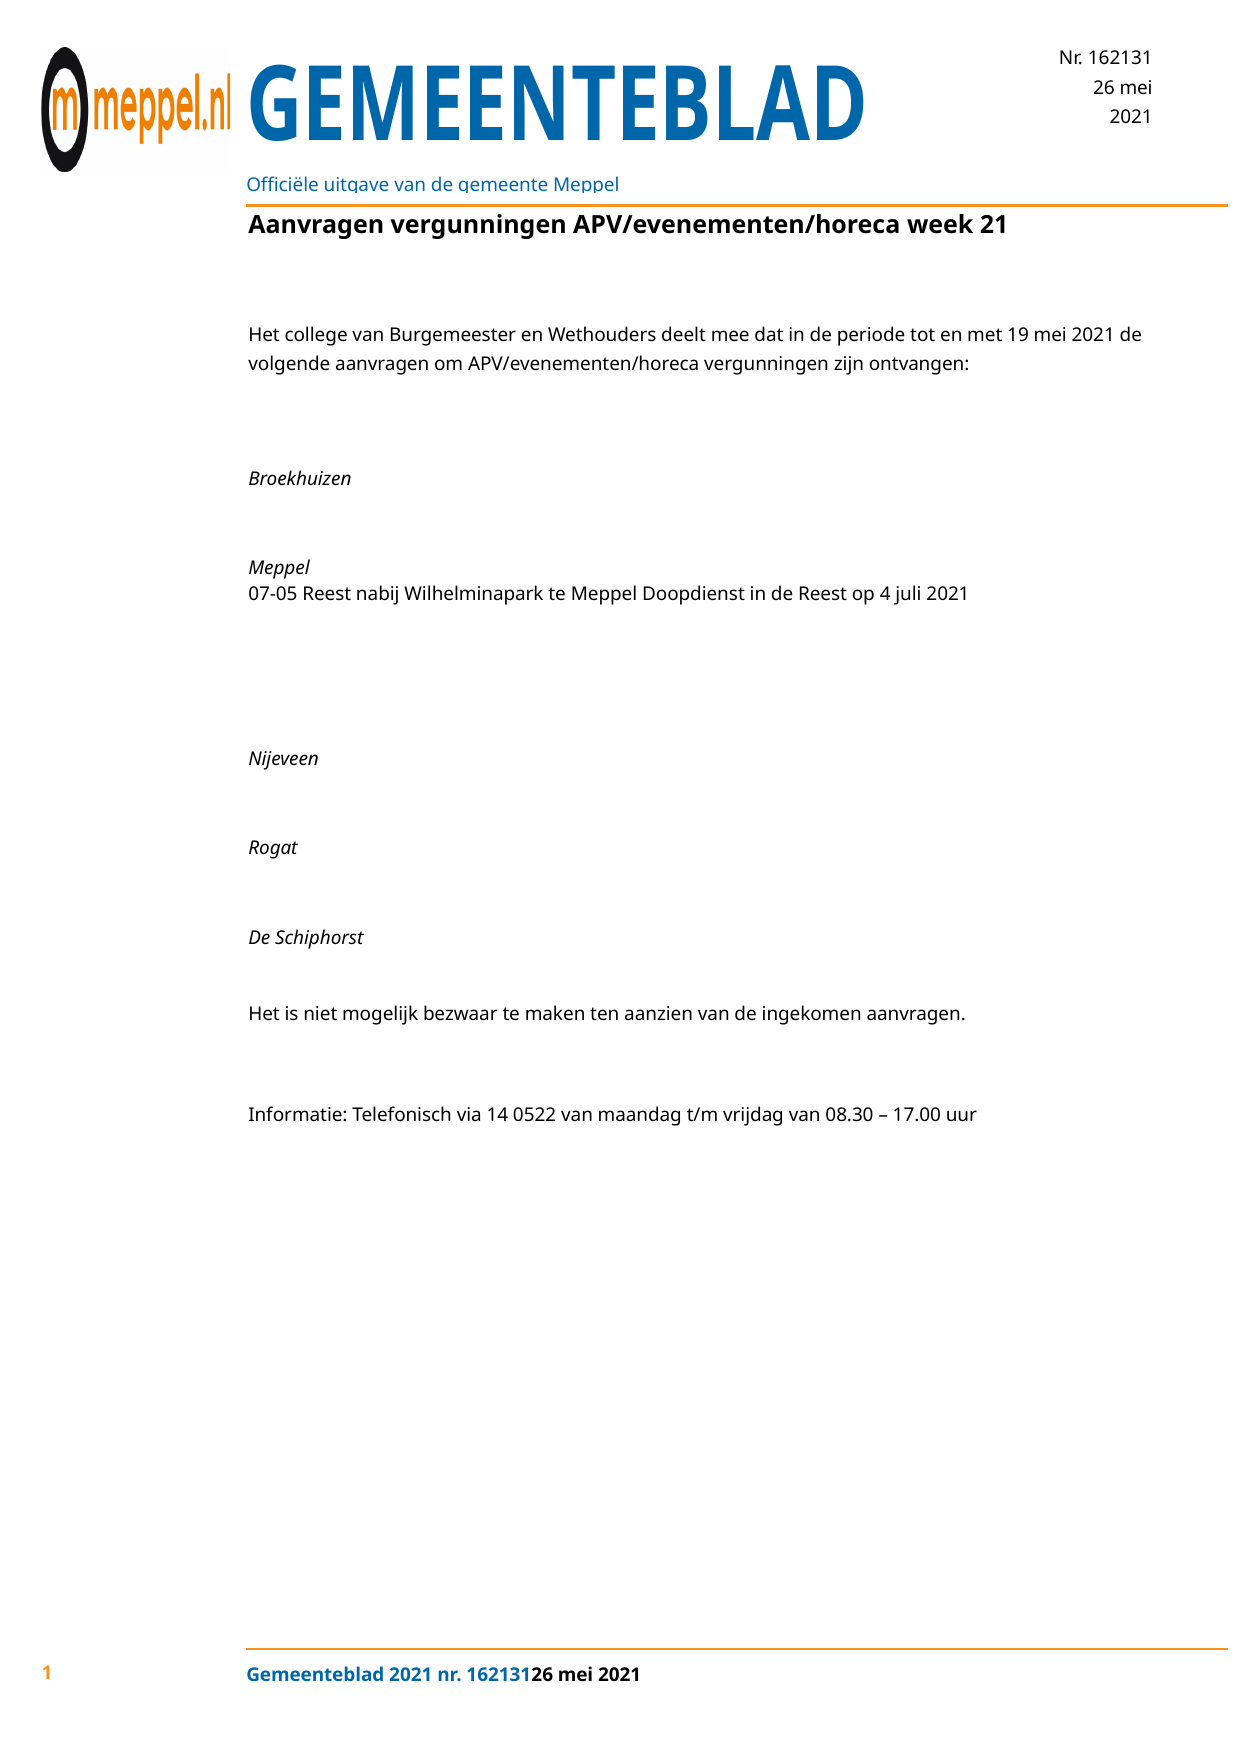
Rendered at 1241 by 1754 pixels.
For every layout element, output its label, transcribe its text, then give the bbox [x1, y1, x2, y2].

text 07-05 Reest nabij Wilhelminapark te Meppel Doopdienst in de Reest op 4 juli 2021 [248, 580, 1152, 606]
picture [41, 47, 231, 172]
text Broekhuizen [248, 465, 1152, 490]
text Nijeveen [248, 745, 1152, 771]
text Aanvragen vergunningen APV/evenementen/horeca week 21 [248, 207, 1152, 241]
text Informatie: Telefonisch via 14 0522 van maandag t/m vrijdag van 08.30 – 17.00 uur [248, 1101, 1152, 1127]
text Het college van Burgemeester en Wethouders deelt mee dat in de periode tot en met 19 mei 2021 de volgende aanvragen om APV/evenementen/horeca vergunningen zijn ontvangen: [248, 321, 1152, 376]
text De Schiphorst [248, 924, 1152, 950]
text Meppel [248, 554, 1152, 580]
text Rogat [248, 834, 1152, 860]
text Het is niet mogelijk bezwaar te maken ten aanzien van de ingekomen aanvragen. [248, 1000, 1152, 1026]
